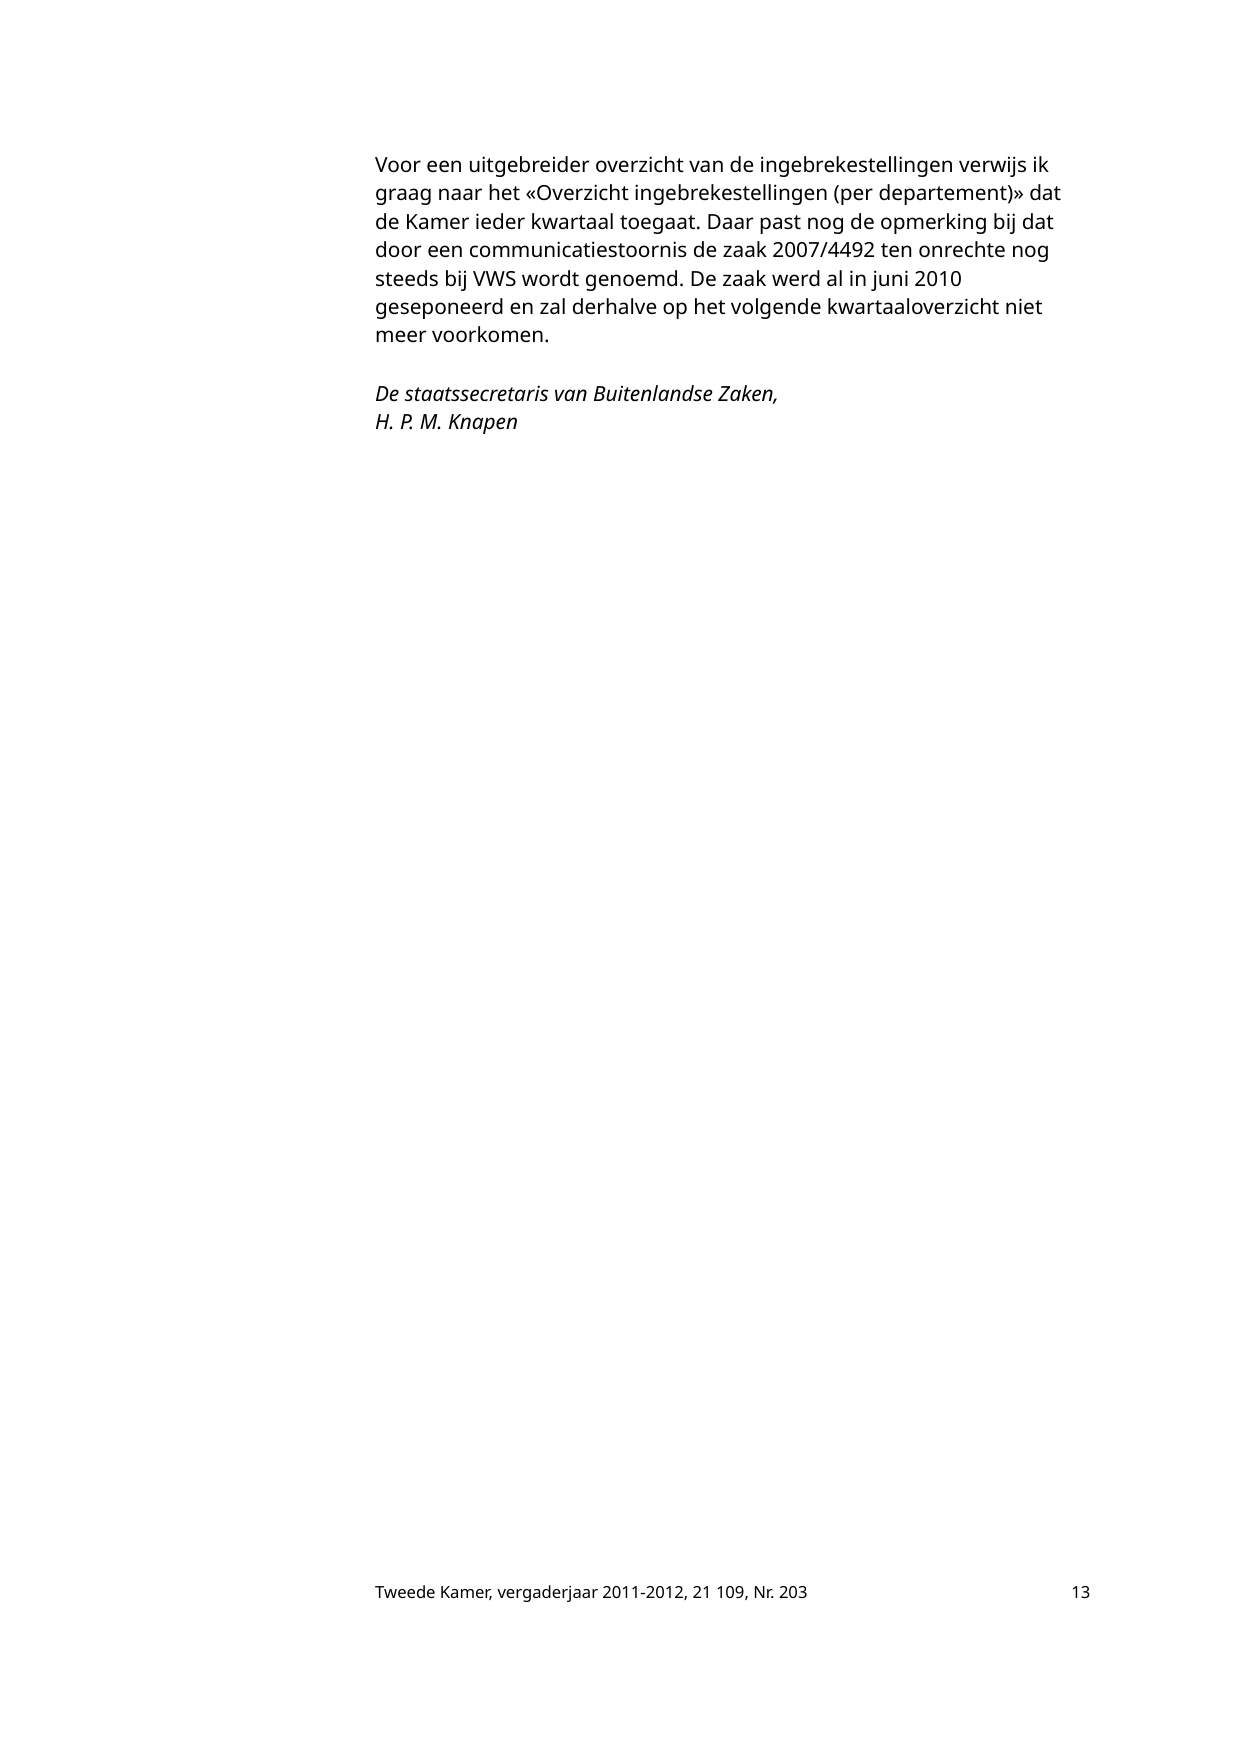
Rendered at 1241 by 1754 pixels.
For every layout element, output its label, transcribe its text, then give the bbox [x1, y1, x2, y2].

text H. P. M. Knapen [375, 407, 1090, 436]
text De staatssecretaris van Buitenlandse Zaken, [375, 379, 1090, 407]
text Voor een uitgebreider overzicht van de ingebrekestellingen verwijs ik graag naar het «Overzicht ingebrekestellingen (per departement)» dat de Kamer ieder kwartaal toegaat. Daar past nog de opmerking bij dat door een communicatiestoornis de zaak 2007/4492 ten onrechte nog steeds bij VWS wordt genoemd. De zaak werd al in juni 2010 geseponeerd en zal derhalve op het volgende kwartaaloverzicht niet meer voorkomen. [375, 150, 1090, 349]
